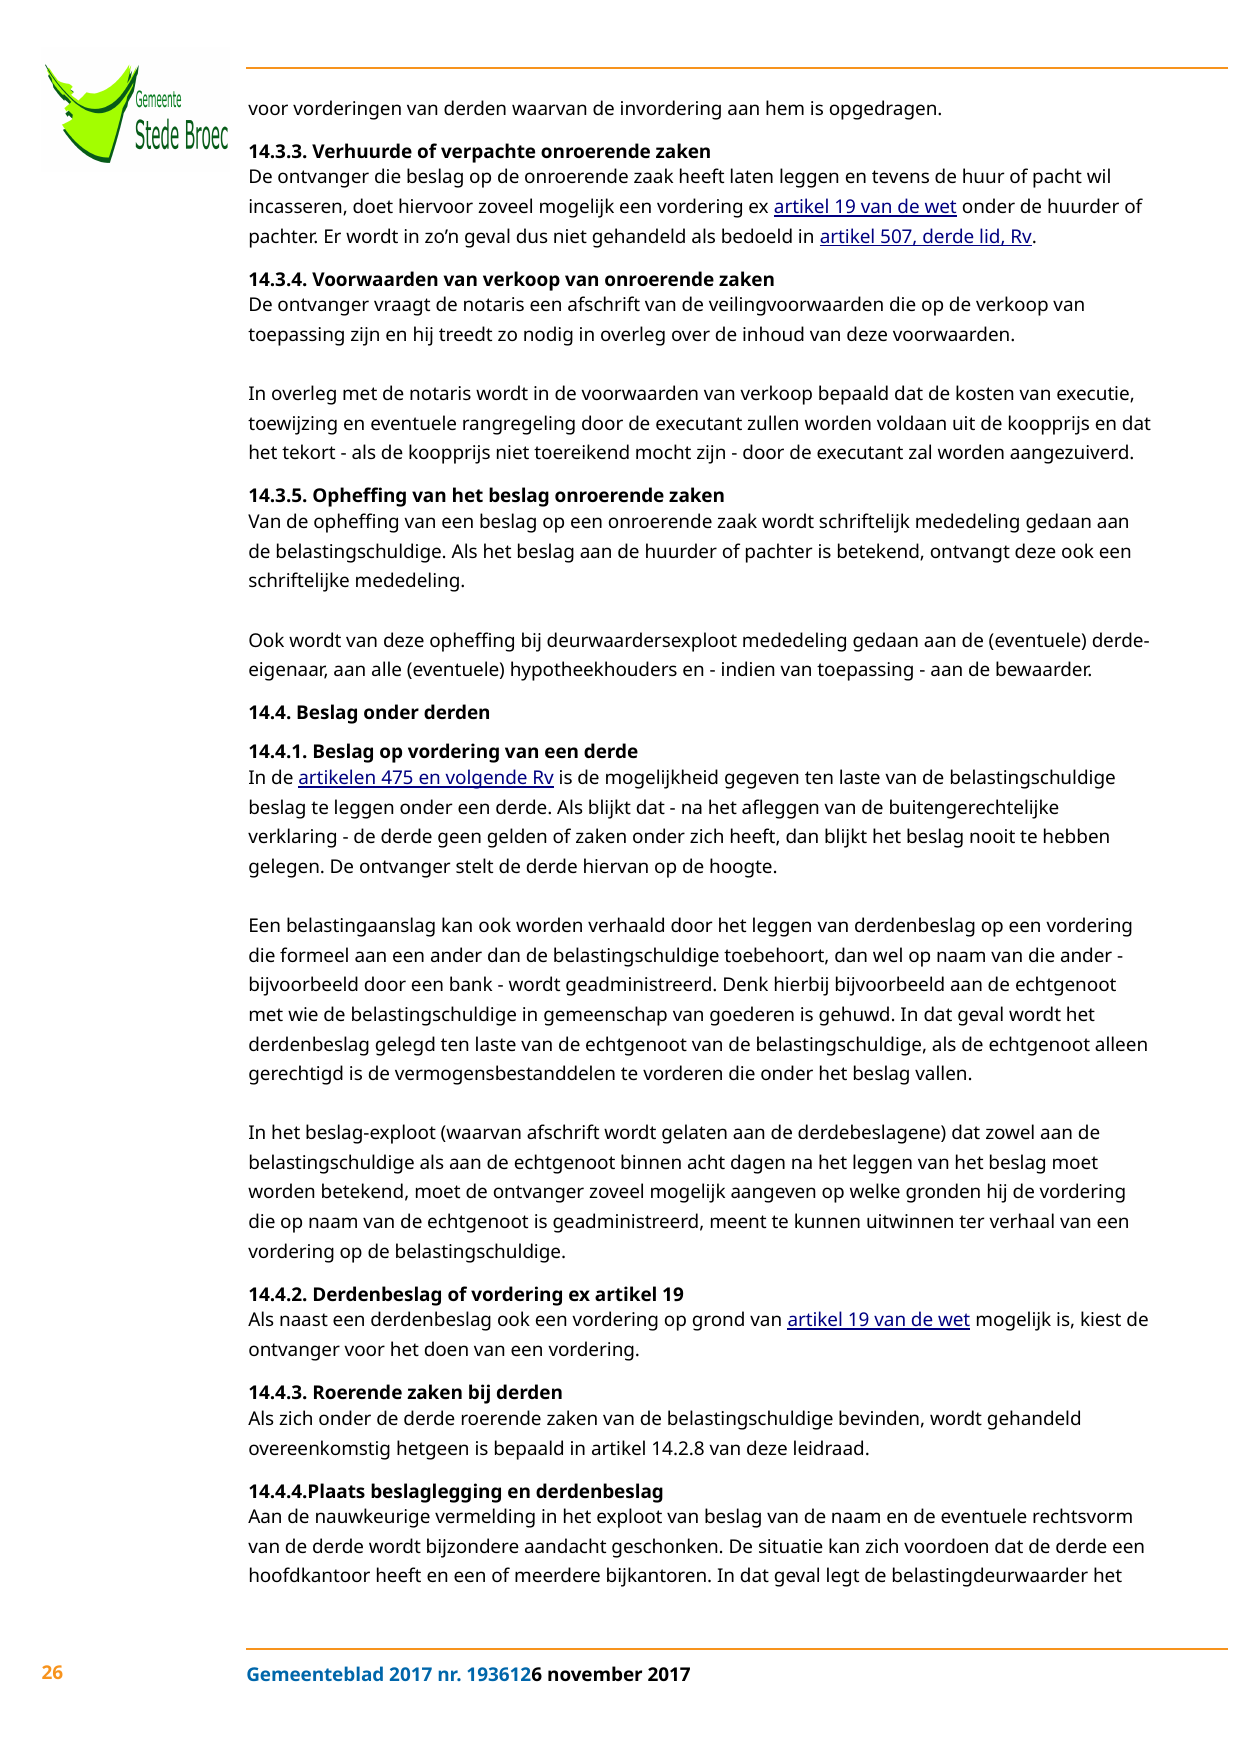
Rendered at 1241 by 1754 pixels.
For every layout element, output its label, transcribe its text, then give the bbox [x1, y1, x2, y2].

text 14.3.5. Opheffing van het beslag onroerende zaken [248, 483, 1152, 508]
text Ook wordt van deze opheffing bij deurwaardersexploot mededeling gedaan aan de (eventuele) derde-eigenaar, aan alle (eventuele) hypotheekhouders en - indien van toepassing - aan de bewaarder. [248, 627, 1152, 682]
text In de artikelen 475 en volgende Rv is de mogelijkheid gegeven ten laste van de belastingschuldige beslag te leggen onder een derde. Als blijkt dat - na het afleggen van de buitengerechtelijke verklaring - de derde geen gelden of zaken onder zich heeft, dan blijkt het beslag nooit te hebben gelegen. De ontvanger stelt de derde hiervan op de hoogte. [248, 764, 1152, 879]
text In het beslag-exploot (waarvan afschrift wordt gelaten aan de derdebeslagene) dat zowel aan de belastingschuldige als aan de echtgenoot binnen acht dagen na het leggen van het beslag moet worden betekend, moet de ontvanger zoveel mogelijk aangeven op welke gronden hij de vordering die op naam van de echtgenoot is geadministreerd, meent te kunnen uitwinnen ter verhaal van een vordering op de belastingschuldige. [248, 1119, 1152, 1263]
text In overleg met de notaris wordt in de voorwaarden van verkoop bepaald dat de kosten van executie, toewijzing en eventuele rangregeling door de executant zullen worden voldaan uit de koopprijs en dat het tekort - als de koopprijs niet toereikend mocht zijn - door de executant zal worden aangezuiverd. [248, 380, 1152, 465]
picture [41, 47, 231, 172]
text Als zich onder de derde roerende zaken van de belastingschuldige bevinden, wordt gehandeld overeenkomstig hetgeen is bepaald in artikel 14.2.8 van deze leidraad. [248, 1405, 1152, 1460]
text 14.4.3. Roerende zaken bij derden [248, 1379, 1152, 1405]
text 14.4. Beslag onder derden [248, 699, 1152, 725]
text 14.3.4. Voorwaarden van verkoop van onroerende zaken [248, 266, 1152, 292]
text De ontvanger vraagt de notaris een afschrift van de veilingvoorwaarden die op de verkoop van toepassing zijn en hij treedt zo nodig in overleg over de inhoud van deze voorwaarden. [248, 292, 1152, 347]
text Aan de nauwkeurige vermelding in het exploot van beslag van de naam en de eventuele rechtsvorm van de derde wordt bijzondere aandacht geschonken. De situatie kan zich voordoen dat de derde een hoofdkantoor heeft en een of meerdere bijkantoren. In dat geval legt de belastingdeurwaarder het [248, 1503, 1152, 1588]
text 14.4.2. Derdenbeslag of vordering ex artikel 19 [248, 1281, 1152, 1307]
text Als naast een derdenbeslag ook een vordering op grond van artikel 19 van de wet mogelijk is, kiest de ontvanger voor het doen van een vordering. [248, 1307, 1152, 1362]
text De ontvanger die beslag op de onroerende zaak heeft laten leggen en tevens de huur of pacht wil incasseren, doet hiervoor zoveel mogelijk een vordering ex artikel 19 van de wet onder de huurder of pachter. Er wordt in zo’n geval dus niet gehandeld als bedoeld in artikel 507, derde lid, Rv. [248, 164, 1152, 248]
text Van de opheffing van een beslag op een onroerende zaak wordt schriftelijk mededeling gedaan aan de belastingschuldige. Als het beslag aan de huurder of pachter is betekend, ontvangt deze ook een schriftelijke mededeling. [248, 508, 1152, 593]
text voor vorderingen van derden waarvan de invordering aan hem is opgedragen. [248, 95, 1152, 121]
text Een belastingaanslag kan ook worden verhaald door het leggen van derdenbeslag op een vordering die formeel aan een ander dan de belastingschuldige toebehoort, dan wel op naam van die ander - bijvoorbeeld door een bank - wordt geadministreerd. Denk hierbij bijvoorbeeld aan de echtgenoot met wie de belastingschuldige in gemeenschap van goederen is gehuwd. In dat geval wordt het derdenbeslag gelegd ten laste van de echtgenoot van de belastingschuldige, als de echtgenoot alleen gerechtigd is de vermogensbestanddelen te vorderen die onder het beslag vallen. [248, 912, 1152, 1086]
text 14.4.1. Beslag op vordering van een derde [248, 739, 1152, 764]
text 14.4.4.Plaats beslaglegging en derdenbeslag [248, 1478, 1152, 1503]
text 14.3.3. Verhuurde of verpachte onroerende zaken [248, 138, 1152, 164]
